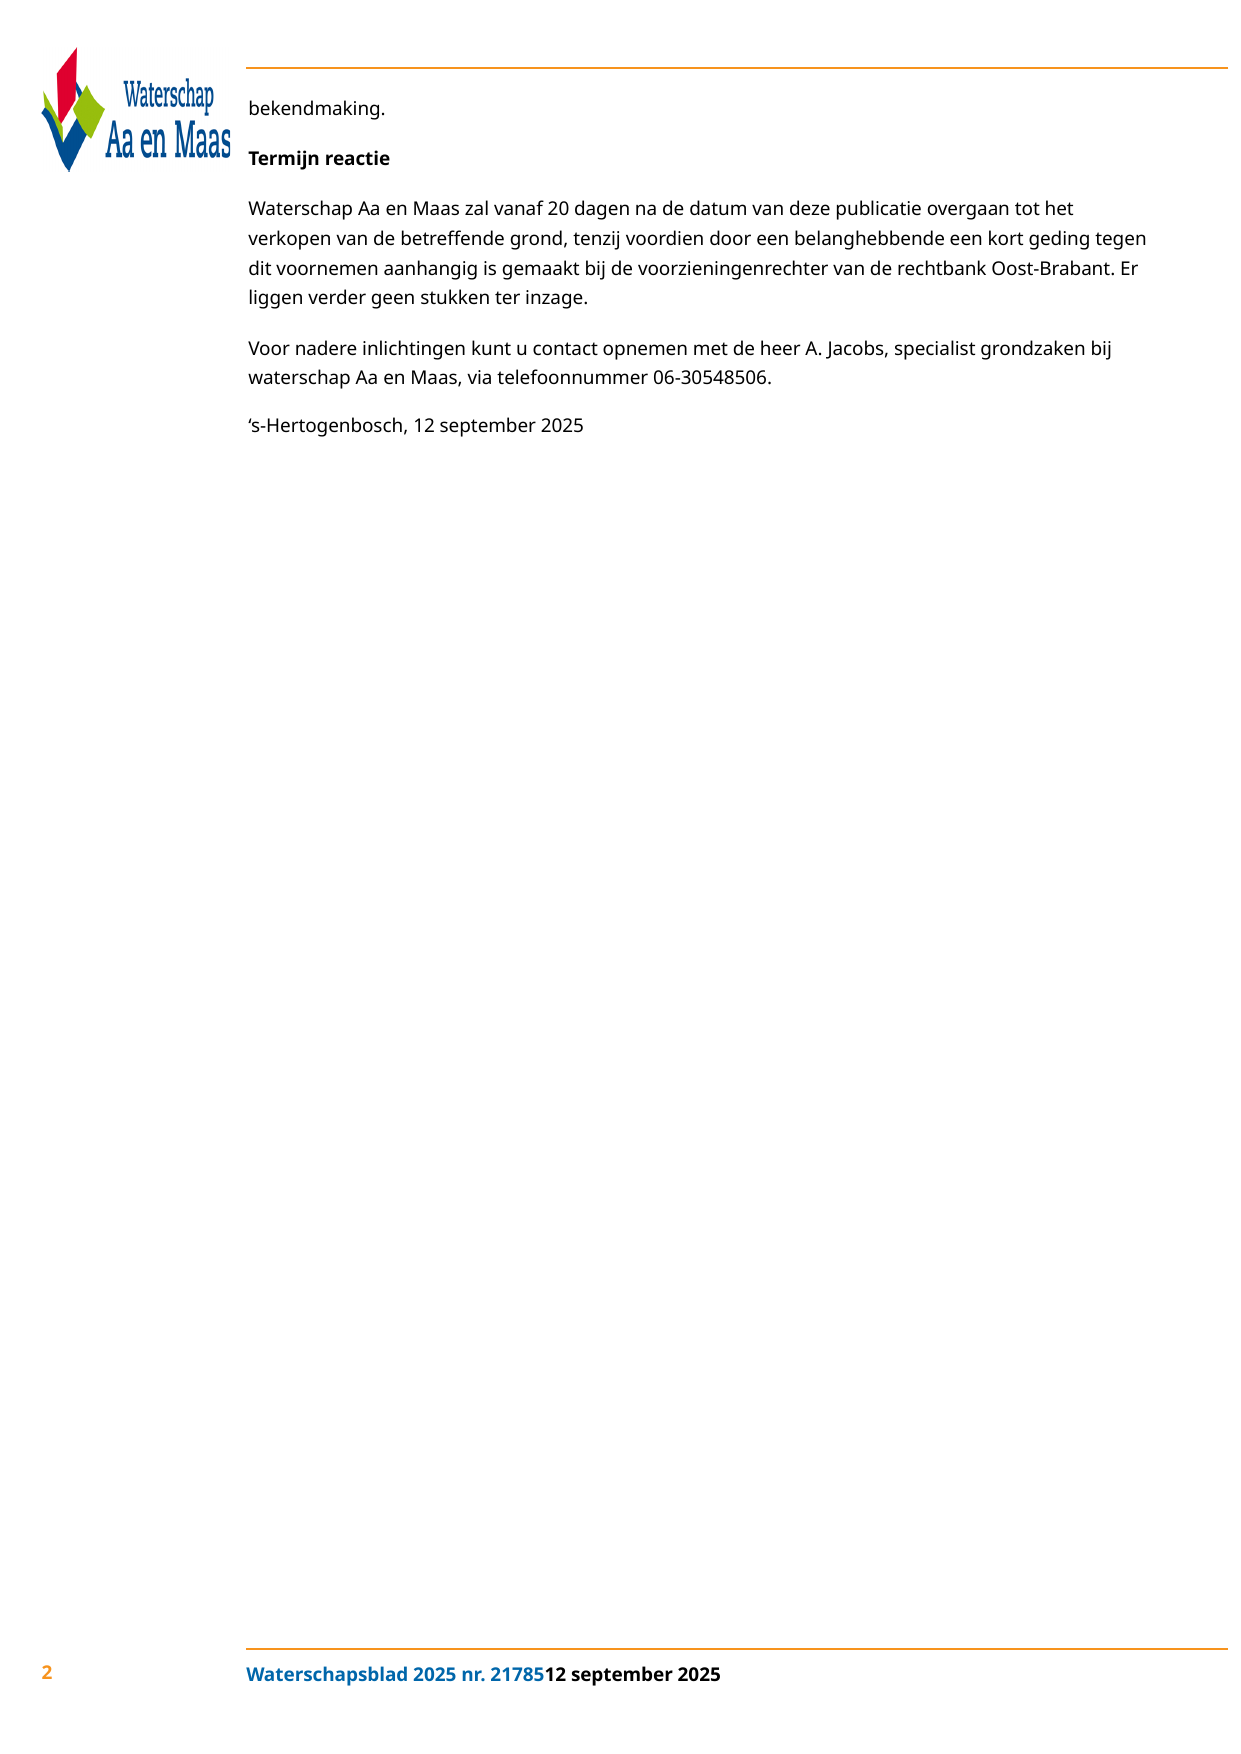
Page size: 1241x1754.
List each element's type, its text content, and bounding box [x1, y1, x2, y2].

text Voor nadere inlichtingen kunt u contact opnemen met de heer A. Jacobs, specialist grondzaken bij waterschap Aa en Maas, via telefoonnummer 06-30548506. [248, 335, 1152, 390]
text Waterschap Aa en Maas zal vanaf 20 dagen na de datum van deze publicatie overgaan tot het verkopen van de betreffende grond, tenzij voordien door een belanghebbende een kort geding tegen dit voornemen aanhangig is gemaakt bij de voorzieningenrechter van de rechtbank Oost-Brabant. Er liggen verder geen stukken ter inzage. [248, 196, 1152, 310]
text Termijn reactie [248, 145, 1152, 171]
text ‘s-Hertogenbosch, 12 september 2025 [248, 412, 1152, 438]
picture [41, 47, 231, 172]
text bekendmaking. [248, 95, 1152, 121]
